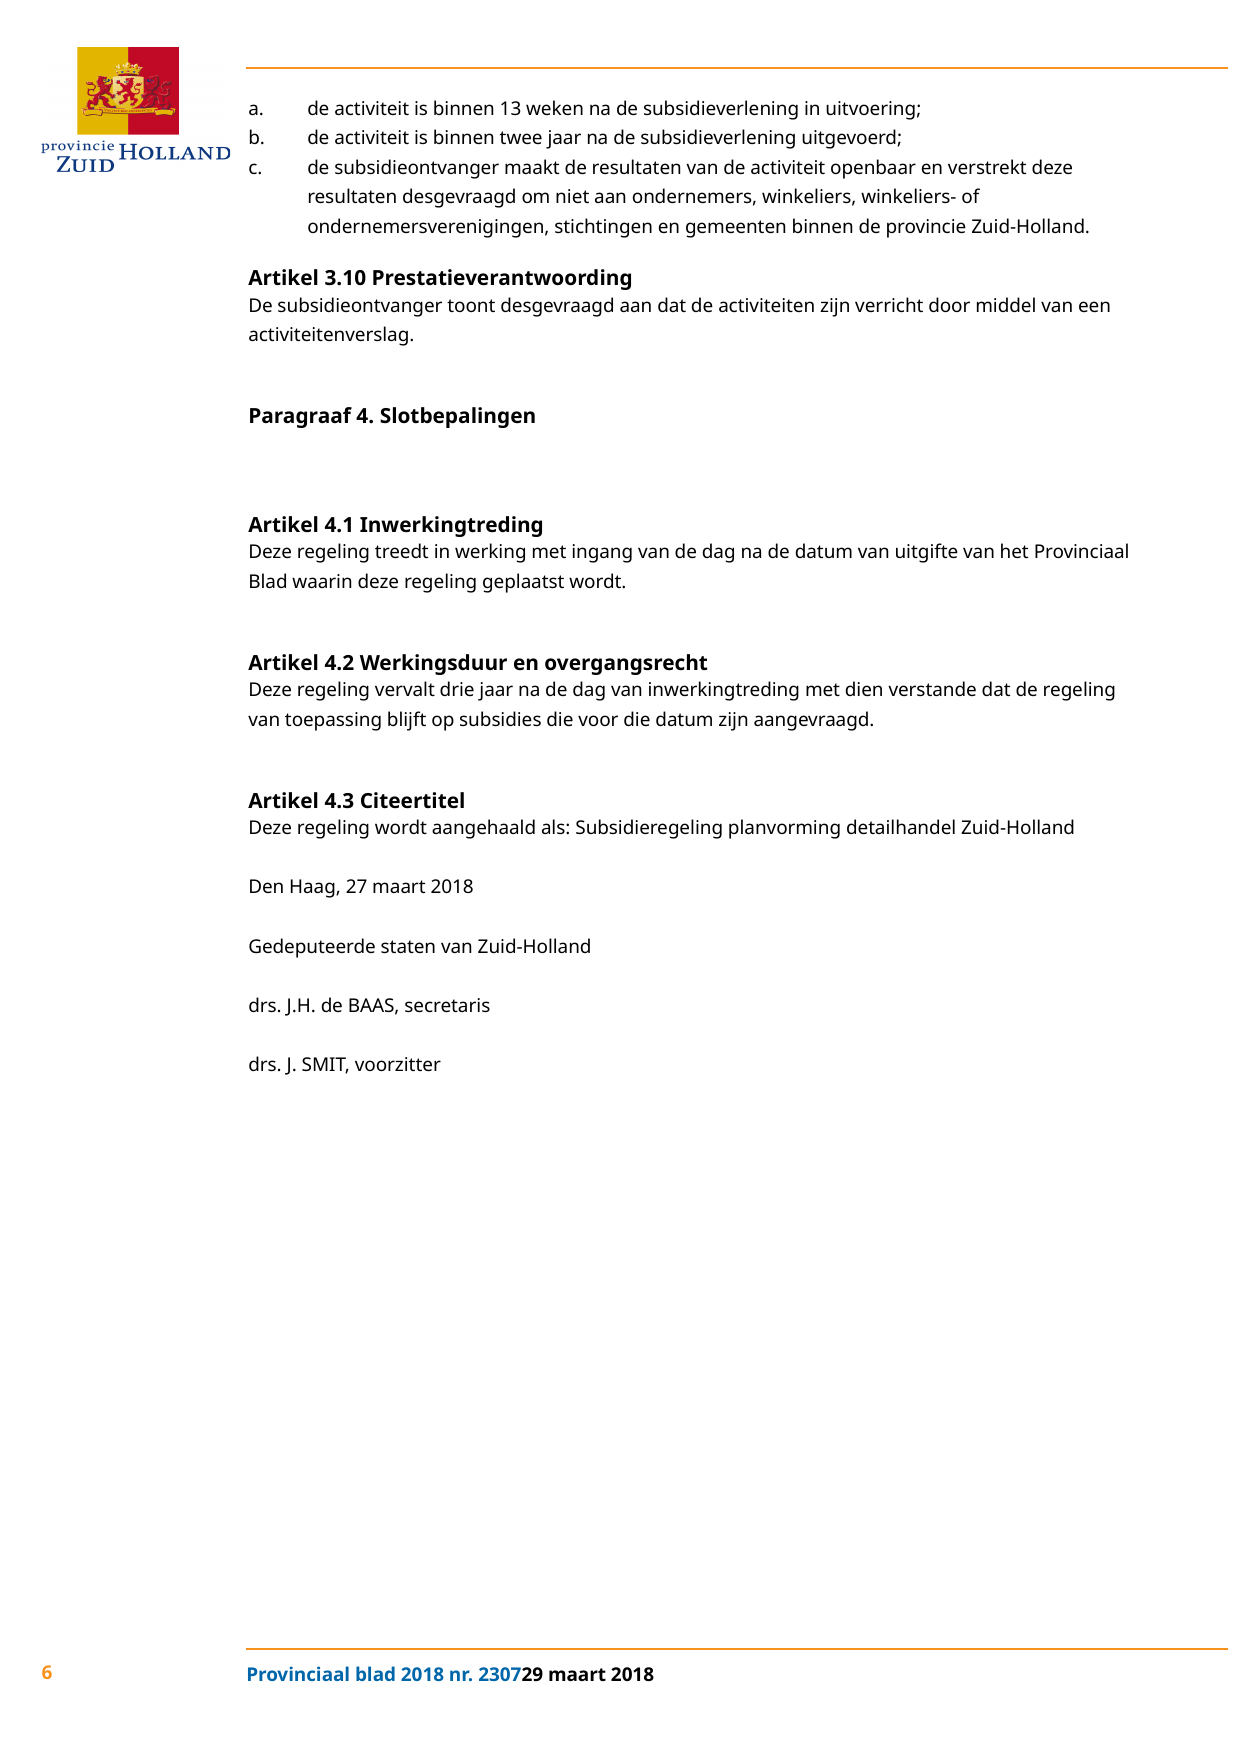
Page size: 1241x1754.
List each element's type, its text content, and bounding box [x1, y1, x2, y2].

text Deze regeling vervalt drie jaar na de dag van inwerkingtreding met dien verstande dat de regeling van toepassing blijft op subsidies die voor die datum zijn aangevraagd. [248, 676, 1152, 732]
text Deze regeling wordt aangehaald als: Subsidieregeling planvorming detailhandel Zuid-Holland [248, 814, 1152, 840]
text drs. J.H. de BAAS, secretaris [248, 992, 1152, 1018]
text Artikel 3.10 Prestatieverantwoording [248, 263, 1152, 292]
text Deze regeling treedt in werking met ingang van de dag na de datum van uitgifte van het Provinciaal Blad waarin deze regeling geplaatst wordt. [248, 538, 1152, 594]
text De subsidieontvanger toont desgevraagd aan dat de activiteiten zijn verricht door middel van een activiteitenverslag. [248, 292, 1152, 347]
list de subsidieontvanger maakt de resultaten van de activiteit openbaar en verstrekt deze resultaten desgevraagd om niet aan ondernemers, winkeliers, winkeliers- of ondernemersverenigingen, stichtingen en gemeenten binnen de provincie Zuid-Holland. [248, 154, 1152, 239]
text Paragraaf 4. Slotbepalingen [248, 402, 1152, 430]
text Gedeputeerde staten van Zuid-Holland [248, 933, 1152, 958]
picture [41, 47, 231, 172]
text Artikel 4.2 Werkingsduur en overgangsrecht [248, 648, 1152, 676]
text drs. J. SMIT, voorzitter [248, 1051, 1152, 1077]
list de activiteit is binnen 13 weken na de subsidieverlening in uitvoering; [248, 95, 1152, 121]
text Artikel 4.1 Inwerkingtreding [248, 510, 1152, 538]
list de activiteit is binnen twee jaar na de subsidieverlening uitgevoerd; [248, 124, 1152, 150]
text Artikel 4.3 Citeertitel [248, 786, 1152, 814]
text Den Haag, 27 maart 2018 [248, 874, 1152, 899]
